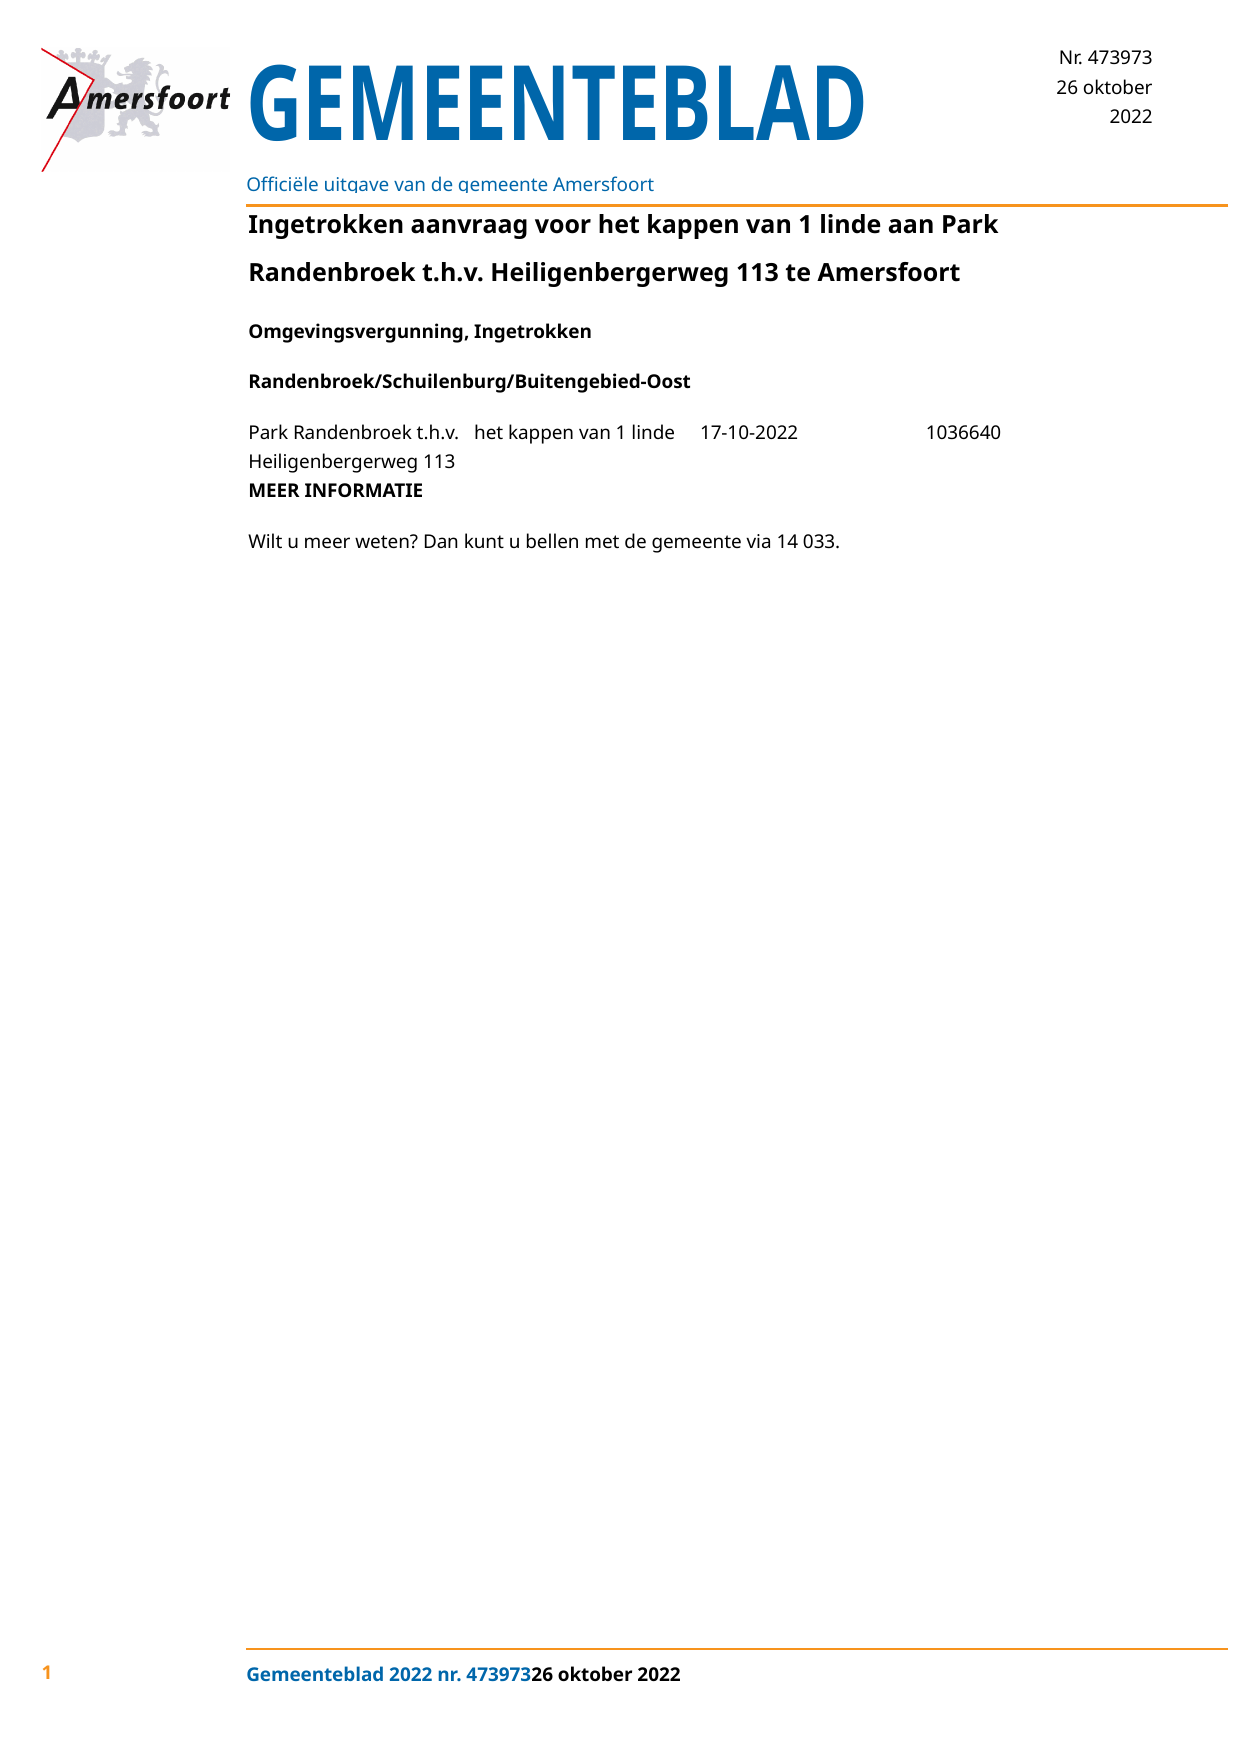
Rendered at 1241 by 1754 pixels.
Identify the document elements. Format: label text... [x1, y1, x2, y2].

table_header het kappen van 1 linde [474, 419, 700, 474]
text Wilt u meer weten? Dan kunt u bellen met de gemeente via 14 033. [248, 528, 1152, 553]
text Randenbroek/Schuilenburg/Buitengebied-Oost [248, 368, 1152, 394]
table_header 17-10-2022 [700, 419, 926, 474]
table_header 1036640 [926, 419, 1152, 474]
text MEER INFORMATIE [248, 477, 1152, 503]
text Ingetrokken aanvraag voor het kappen van 1 linde aan Park Randenbroek t.h.v. Heiligenbergerweg 113 te Amersfoort [248, 207, 1152, 288]
text Omgevingsvergunning, Ingetrokken [248, 318, 1152, 344]
picture [41, 47, 231, 172]
table_header Park Randenbroek t.h.v. Heiligenbergerweg 113 [248, 419, 474, 474]
